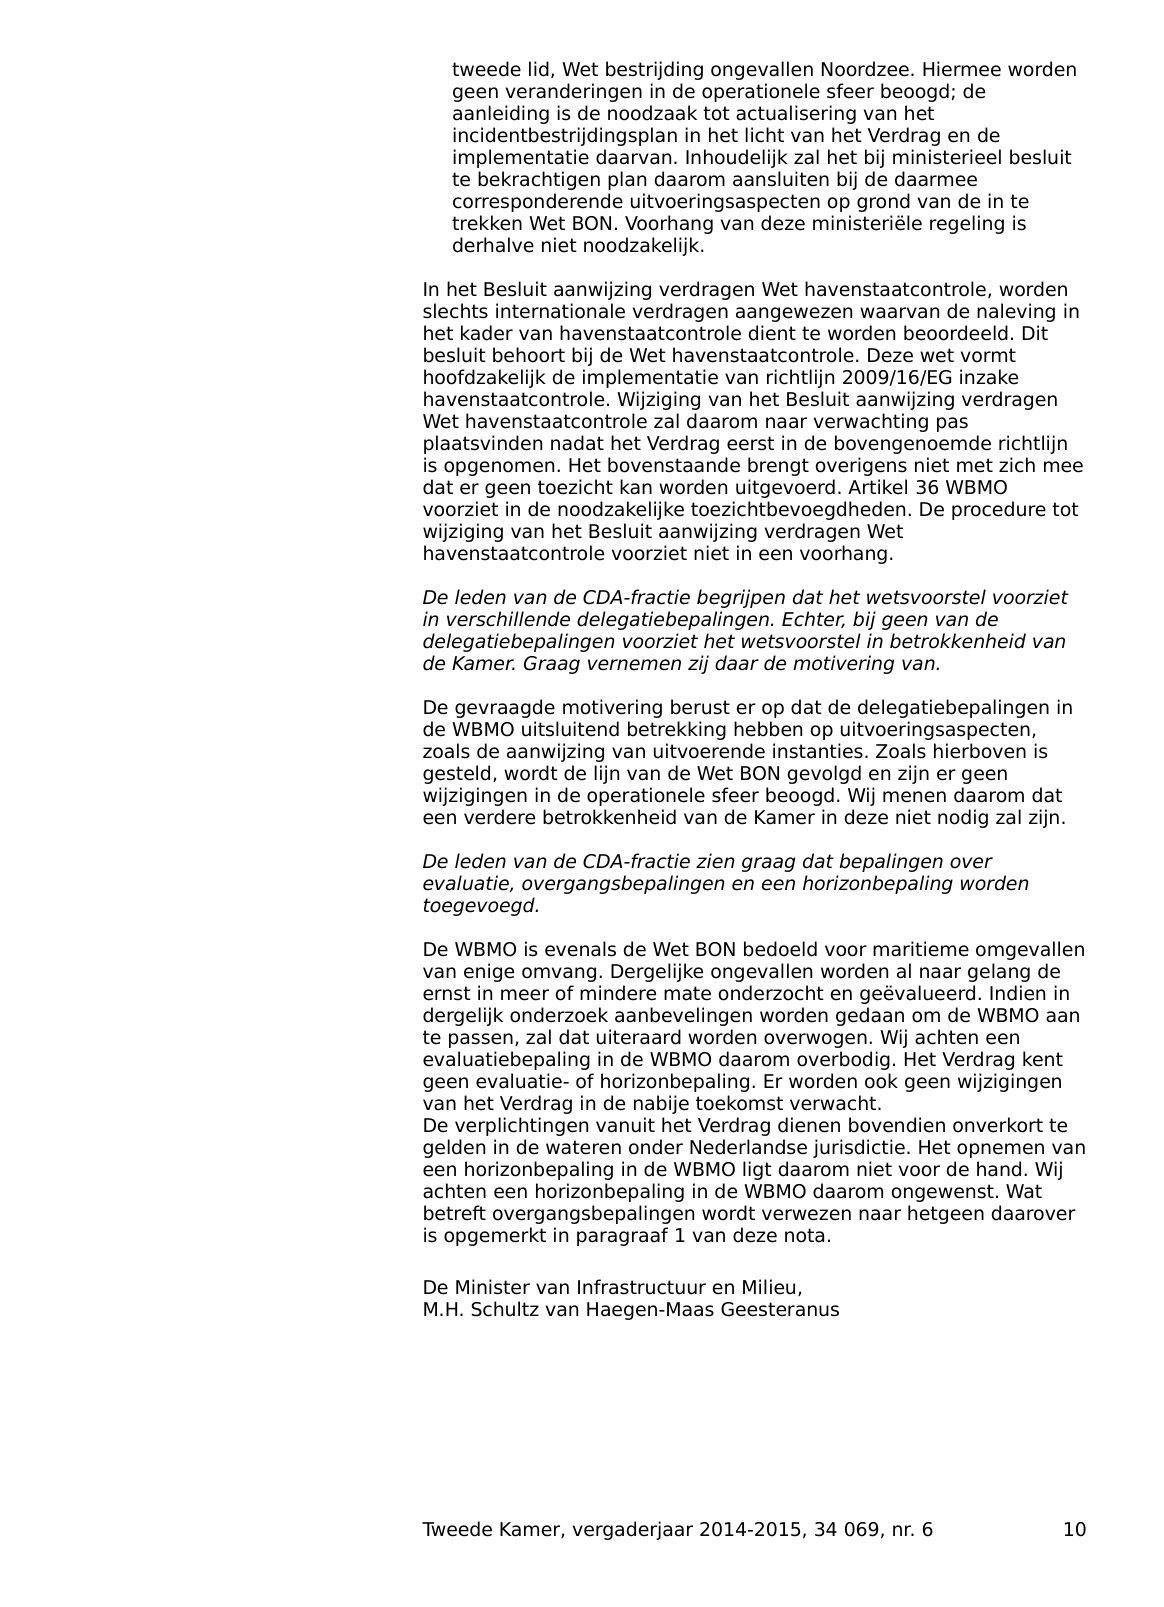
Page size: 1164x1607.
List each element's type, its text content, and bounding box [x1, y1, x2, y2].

text De verplichtingen vanuit het Verdrag dienen bovendien onverkort te gelden in de wateren onder Nederlandse jurisdictie. Het opnemen van een horizonbepaling in de WBMO ligt daarom niet voor de hand. Wij achten een horizonbepaling in de WBMO daarom ongewenst. Wat betreft overgangsbepalingen wordt verwezen naar hetgeen daarover is opgemerkt in paragraaf 1 van deze nota. [422, 1115, 1087, 1247]
text De WBMO is evenals de Wet BON bedoeld voor maritieme omgevallen van enige omvang. Dergelijke ongevallen worden al naar gelang de ernst in meer of mindere mate onderzocht en geëvalueerd. Indien in dergelijk onderzoek aanbevelingen worden gedaan om de WBMO aan te passen, zal dat uiteraard worden overwogen. Wij achten een evaluatiebepaling in de WBMO daarom overbodig. Het Verdrag kent geen evaluatie- of horizonbepaling. Er worden ook geen wijzigingen van het Verdrag in de nabije toekomst verwacht. [422, 939, 1087, 1115]
text In het Besluit aanwijzing verdragen Wet havenstaatcontrole, worden slechts internationale verdragen aangewezen waarvan de naleving in het kader van havenstaatcontrole dient te worden beoordeeld. Dit besluit behoort bij de Wet havenstaatcontrole. Deze wet vormt hoofdzakelijk de implementatie van richtlijn 2009/16/EG inzake havenstaatcontrole. Wijziging van het Besluit aanwijzing verdragen Wet havenstaatcontrole zal daarom naar verwachting pas plaatsvinden nadat het Verdrag eerst in de bovengenoemde richtlijn is opgenomen. Het bovenstaande brengt overigens niet met zich mee dat er geen toezicht kan worden uitgevoerd. Artikel 36 WBMO voorziet in de noodzakelijke toezichtbevoegdheden. De procedure tot wijziging van het Besluit aanwijzing verdragen Wet havenstaatcontrole voorziet niet in een voorhang. [422, 279, 1087, 565]
text tweede lid, Wet bestrijding ongevallen Noordzee. Hiermee worden geen veranderingen in de operationele sfeer beoogd; de aanleiding is de noodzaak tot actualisering van het incidentbestrijdingsplan in het licht van het Verdrag en de implementatie daarvan. Inhoudelijk zal het bij ministerieel besluit te bekrachtigen plan daarom aansluiten bij de daarmee corresponderende uitvoeringsaspecten op grond van de in te trekken Wet BON. Voorhang van deze ministeriële regeling is derhalve niet noodzakelijk. [422, 59, 1087, 257]
text De leden van de CDA-fractie zien graag dat bepalingen over evaluatie, overgangsbepalingen en een horizonbepaling worden toegevoegd. [422, 851, 1087, 917]
text De Minister van Infrastructuur en Milieu, M.H. Schultz van Haegen-Maas Geesteranus [422, 1277, 1087, 1321]
text De gevraagde motivering berust er op dat de delegatiebepalingen in de WBMO uitsluitend betrekking hebben op uitvoeringsaspecten, zoals de aanwijzing van uitvoerende instanties. Zoals hierboven is gesteld, wordt de lijn van de Wet BON gevolgd en zijn er geen wijzigingen in de operationele sfeer beoogd. Wij menen daarom dat een verdere betrokkenheid van de Kamer in deze niet nodig zal zijn. [422, 697, 1087, 829]
text De leden van de CDA-fractie begrijpen dat het wetsvoorstel voorziet in verschillende delegatiebepalingen. Echter, bij geen van de delegatiebepalingen voorziet het wetsvoorstel in betrokkenheid van de Kamer. Graag vernemen zij daar de motivering van. [422, 587, 1087, 675]
